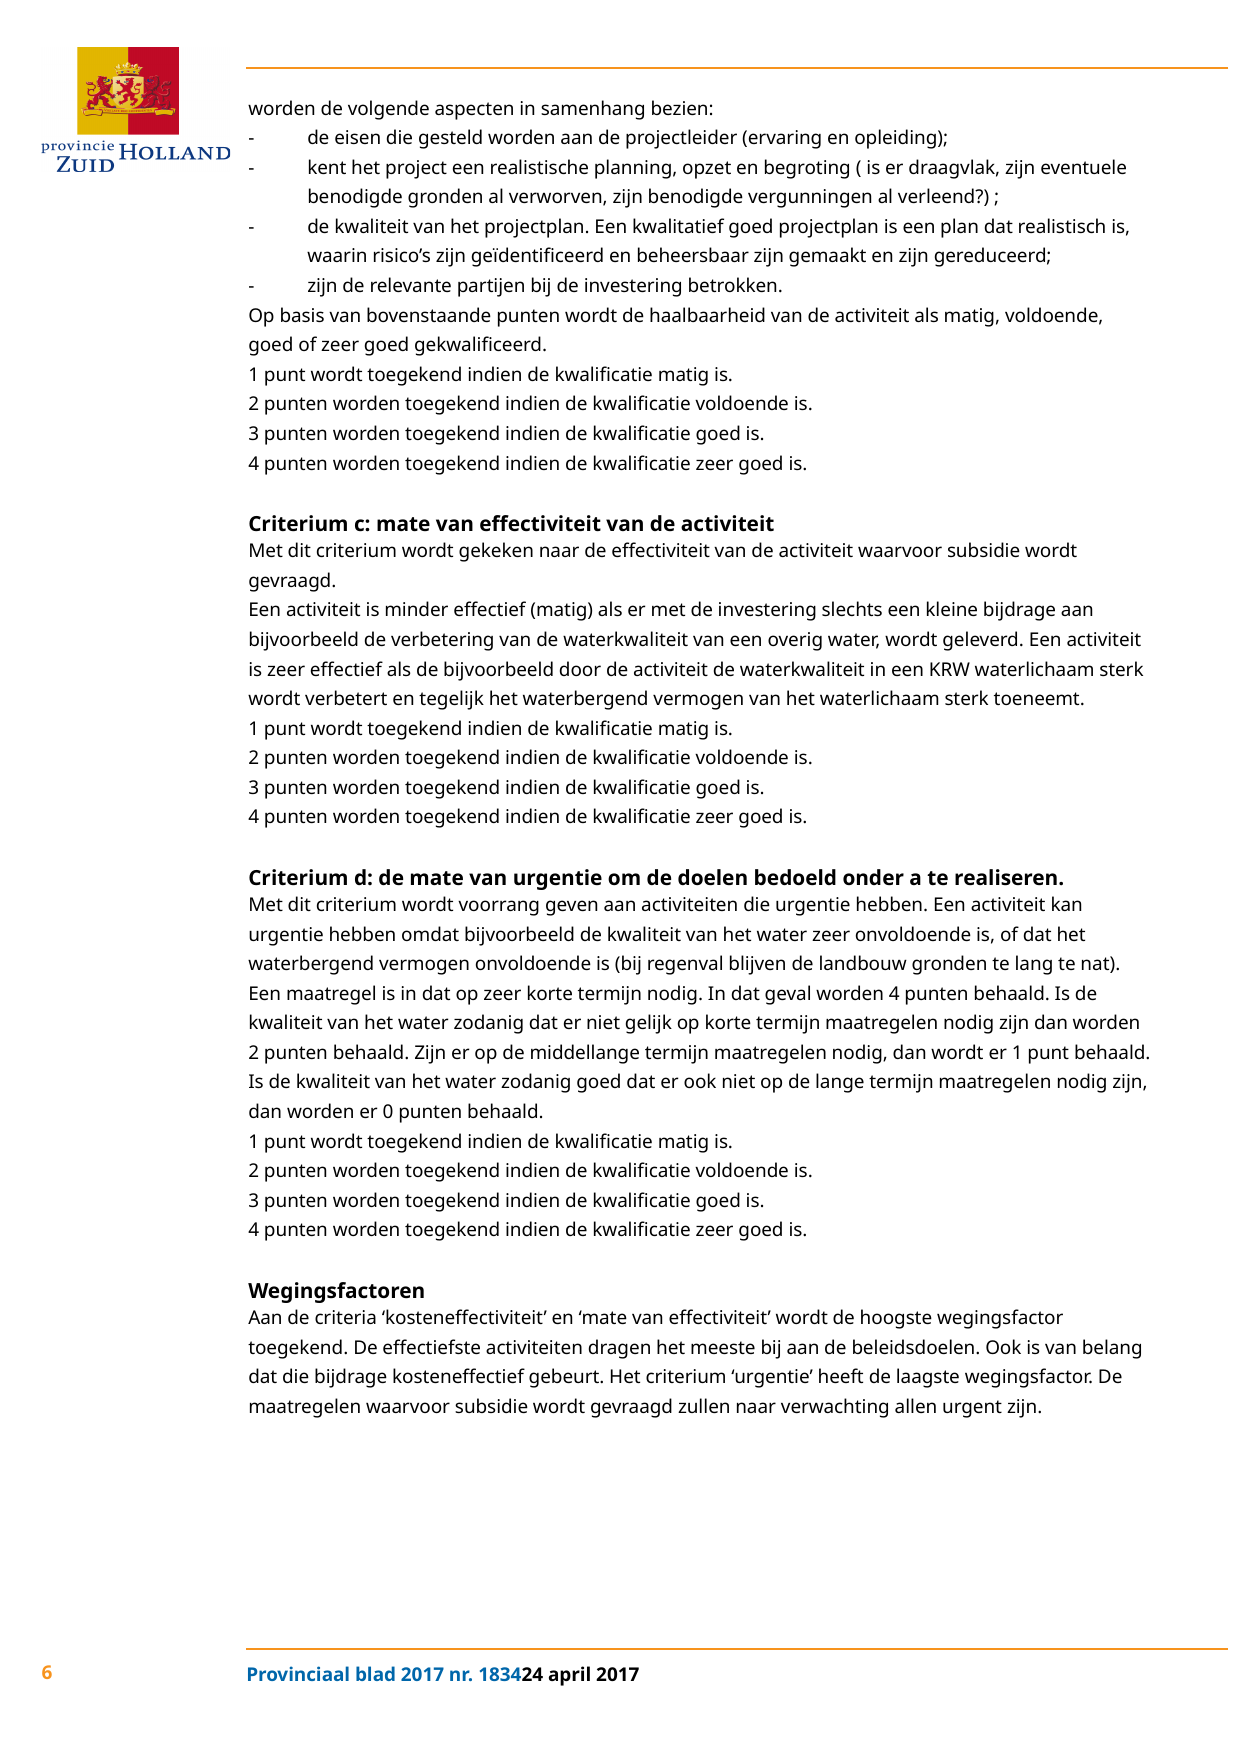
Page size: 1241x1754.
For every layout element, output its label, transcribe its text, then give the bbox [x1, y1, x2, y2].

text 4 punten worden toegekend indien de kwalificatie zeer goed is. [248, 450, 1152, 476]
list kent het project een realistische planning, opzet en begroting ( is er draagvlak, zijn eventuele benodigde gronden al verworven, zijn benodigde vergunningen al verleend?) ; [248, 154, 1152, 209]
text Criterium c: mate van effectiviteit van de activiteit [248, 509, 1152, 537]
text Aan de criteria ‘kosteneffectiviteit’ en ‘mate van effectiviteit’ wordt de hoogste wegingsfactor toegekend. De effectiefste activiteiten dragen het meeste bij aan de beleidsdoelen. Ook is van belang dat die bijdrage kosteneffectief gebeurt. Het criterium ‘urgentie’ heeft de laagste wegingsfactor. De maatregelen waarvoor subsidie wordt gevraagd zullen naar verwachting allen urgent zijn. [248, 1304, 1152, 1419]
text Met dit criterium wordt voorrang geven aan activiteiten die urgentie hebben. Een activiteit kan urgentie hebben omdat bijvoorbeeld de kwaliteit van het water zeer onvoldoende is, of dat het waterbergend vermogen onvoldoende is (bij regenval blijven de landbouw gronden te lang te nat). Een maatregel is in dat op zeer korte termijn nodig. In dat geval worden 4 punten behaald. Is de kwaliteit van het water zodanig dat er niet gelijk op korte termijn maatregelen nodig zijn dan worden 2 punten behaald. Zijn er op de middellange termijn maatregelen nodig, dan wordt er 1 punt behaald. Is de kwaliteit van het water zodanig goed dat er ook niet op de lange termijn maatregelen nodig zijn, dan worden er 0 punten behaald. [248, 891, 1152, 1124]
text 1 punt wordt toegekend indien de kwalificatie matig is. [248, 715, 1152, 741]
text 1 punt wordt toegekend indien de kwalificatie matig is. [248, 361, 1152, 387]
picture [41, 47, 231, 172]
text Met dit criterium wordt gekeken naar de effectiviteit van de activiteit waarvoor subsidie wordt gevraagd. [248, 537, 1152, 593]
text Criterium d: de mate van urgentie om de doelen bedoeld onder a te realiseren. [248, 863, 1152, 891]
text 2 punten worden toegekend indien de kwalificatie voldoende is. [248, 744, 1152, 770]
text Een activiteit is minder effectief (matig) als er met de investering slechts een kleine bijdrage aan bijvoorbeeld de verbetering van de waterkwaliteit van een overig water, wordt geleverd. Een activiteit is zeer effectief als de bijvoorbeeld door de activiteit de waterkwaliteit in een KRW waterlichaam sterk wordt verbetert en tegelijk het waterbergend vermogen van het waterlichaam sterk toeneemt. [248, 597, 1152, 711]
text 3 punten worden toegekend indien de kwalificatie goed is. [248, 774, 1152, 800]
text 3 punten worden toegekend indien de kwalificatie goed is. [248, 1187, 1152, 1213]
list zijn de relevante partijen bij de investering betrokken. [248, 272, 1152, 298]
text 3 punten worden toegekend indien de kwalificatie goed is. [248, 420, 1152, 446]
text 4 punten worden toegekend indien de kwalificatie zeer goed is. [248, 804, 1152, 829]
text 2 punten worden toegekend indien de kwalificatie voldoende is. [248, 1157, 1152, 1183]
text Wegingsfactoren [248, 1276, 1152, 1304]
list de kwaliteit van het projectplan. Een kwalitatief goed projectplan is een plan dat realistisch is, waarin risico’s zijn geïdentificeerd en beheersbaar zijn gemaakt en zijn gereduceerd; [248, 213, 1152, 268]
text 2 punten worden toegekend indien de kwalificatie voldoende is. [248, 391, 1152, 416]
text 1 punt wordt toegekend indien de kwalificatie matig is. [248, 1128, 1152, 1154]
text 4 punten worden toegekend indien de kwalificatie zeer goed is. [248, 1217, 1152, 1242]
text Op basis van bovenstaande punten wordt de haalbaarheid van de activiteit als matig, voldoende, goed of zeer goed gekwalificeerd. [248, 302, 1152, 357]
text worden de volgende aspecten in samenhang bezien: [248, 95, 1152, 121]
list de eisen die gesteld worden aan de projectleider (ervaring en opleiding); [248, 124, 1152, 150]
